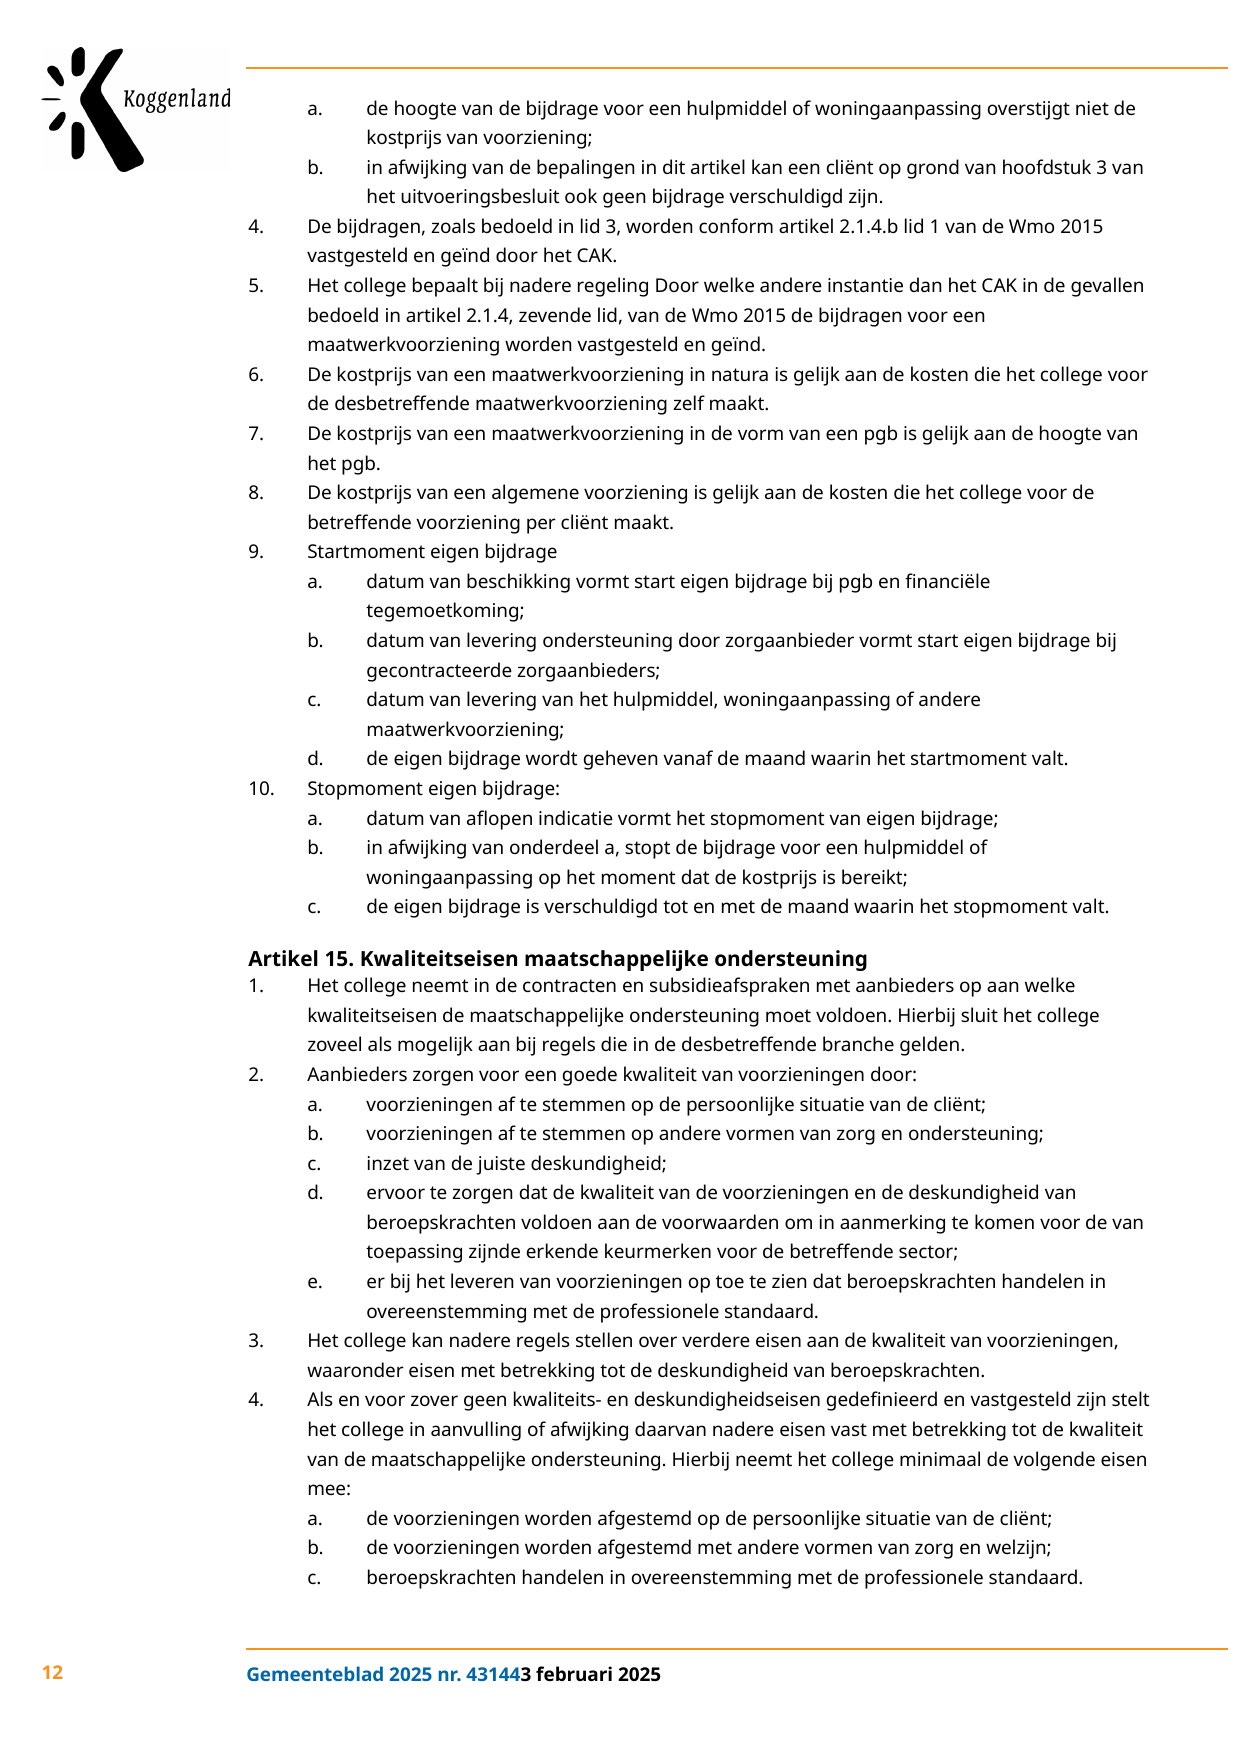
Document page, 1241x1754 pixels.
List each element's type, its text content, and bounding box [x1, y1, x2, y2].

picture [41, 47, 231, 172]
list datum van levering van het hulpmiddel, woningaanpassing of andere maatwerkvoorziening; [307, 686, 1152, 742]
list de eigen bijdrage wordt geheven vanaf de maand waarin het startmoment valt. [307, 746, 1152, 771]
list de eigen bijdrage is verschuldigd tot en met de maand waarin het stopmoment valt. [307, 893, 1152, 919]
list voorzieningen af te stemmen op andere vormen van zorg en ondersteuning; [307, 1120, 1152, 1146]
list de hoogte van de bijdrage voor een hulpmiddel of woningaanpassing overstijgt niet de kostprijs van voorziening; [307, 95, 1152, 150]
list Aanbieders zorgen voor een goede kwaliteit van voorzieningen door: [248, 1061, 1152, 1087]
list Het college bepaalt bij nadere regeling Door welke andere instantie dan het CAK in de gevallen bedoeld in artikel 2.1.4, zevende lid, van de Wmo 2015 de bijdragen voor een maatwerkvoorziening worden vastgesteld en geïnd. [248, 272, 1152, 357]
list Het college kan nadere regels stellen over verdere eisen aan de kwaliteit van voorzieningen, waaronder eisen met betrekking tot de deskundigheid van beroepskrachten. [248, 1327, 1152, 1383]
list beroepskrachten handelen in overeenstemming met de professionele standaard. [307, 1564, 1152, 1590]
list Als en voor zover geen kwaliteits- en deskundigheidseisen gedefinieerd en vastgesteld zijn stelt het college in aanvulling of afwijking daarvan nadere eisen vast met betrekking tot de kwaliteit van de maatschappelijke ondersteuning. Hierbij neemt het college minimaal de volgende eisen mee: [248, 1387, 1152, 1501]
list de voorzieningen worden afgestemd met andere vormen van zorg en welzijn; [307, 1534, 1152, 1560]
list inzet van de juiste deskundigheid; [307, 1150, 1152, 1176]
list ervoor te zorgen dat de kwaliteit van de voorzieningen en de deskundigheid van beroepskrachten voldoen aan de voorwaarden om in aanmerking te komen voor de van toepassing zijnde erkende keurmerken voor de betreffende sector; [307, 1179, 1152, 1264]
list Startmoment eigen bijdrage [248, 538, 1152, 564]
list in afwijking van de bepalingen in dit artikel kan een cliënt op grond van hoofdstuk 3 van het uitvoeringsbesluit ook geen bijdrage verschuldigd zijn. [307, 154, 1152, 209]
text Artikel 15. Kwaliteitseisen maatschappelijke ondersteuning [248, 944, 1152, 972]
list De kostprijs van een maatwerkvoorziening in natura is gelijk aan de kosten die het college voor de desbetreffende maatwerkvoorziening zelf maakt. [248, 361, 1152, 416]
list datum van beschikking vormt start eigen bijdrage bij pgb en financiële tegemoetkoming; [307, 568, 1152, 623]
list De kostprijs van een algemene voorziening is gelijk aan de kosten die het college voor de betreffende voorziening per cliënt maakt. [248, 479, 1152, 535]
list Het college neemt in de contracten en subsidieafspraken met aanbieders op aan welke kwaliteitseisen de maatschappelijke ondersteuning moet voldoen. Hierbij sluit het college zoveel als mogelijk aan bij regels die in de desbetreffende branche gelden. [248, 972, 1152, 1057]
list datum van aflopen indicatie vormt het stopmoment van eigen bijdrage; [307, 805, 1152, 831]
list de voorzieningen worden afgestemd op de persoonlijke situatie van de cliënt; [307, 1505, 1152, 1531]
list Stopmoment eigen bijdrage: [248, 775, 1152, 801]
list voorzieningen af te stemmen op de persoonlijke situatie van de cliënt; [307, 1091, 1152, 1116]
list in afwijking van onderdeel a, stopt de bijdrage voor een hulpmiddel of woningaanpassing op het moment dat de kostprijs is bereikt; [307, 834, 1152, 890]
list De bijdragen, zoals bedoeld in lid 3, worden conform artikel 2.1.4.b lid 1 van de Wmo 2015 vastgesteld en geïnd door het CAK. [248, 213, 1152, 268]
list er bij het leveren van voorzieningen op toe te zien dat beroepskrachten handelen in overeenstemming met de professionele standaard. [307, 1268, 1152, 1323]
list datum van levering ondersteuning door zorgaanbieder vormt start eigen bijdrage bij gecontracteerde zorgaanbieders; [307, 627, 1152, 683]
list De kostprijs van een maatwerkvoorziening in de vorm van een pgb is gelijk aan de hoogte van het pgb. [248, 420, 1152, 476]
